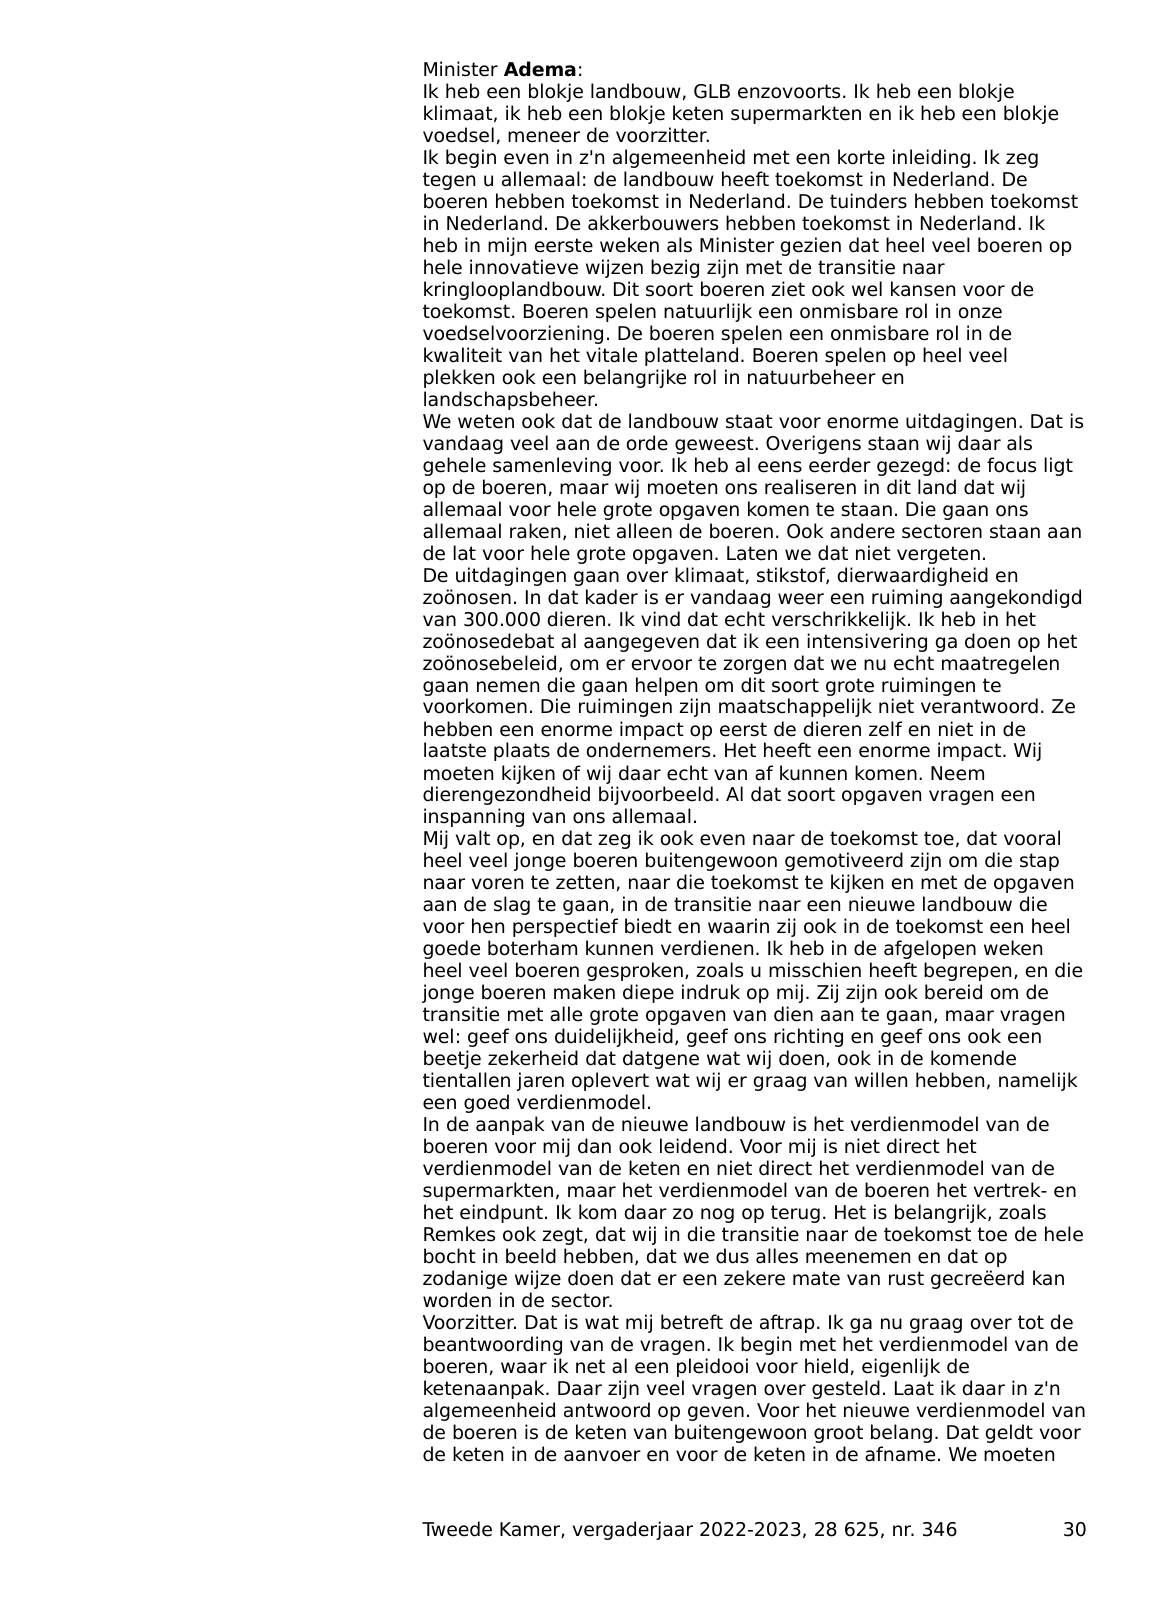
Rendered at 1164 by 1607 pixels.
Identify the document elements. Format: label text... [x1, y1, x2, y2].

text Mij valt op, en dat zeg ik ook even naar de toekomst toe, dat vooral heel veel jonge boeren buitengewoon gemotiveerd zijn om die stap naar voren te zetten, naar die toekomst te kijken en met de opgaven aan de slag te gaan, in de transitie naar een nieuwe landbouw die voor hen perspectief biedt en waarin zij ook in de toekomst een heel goede boterham kunnen verdienen. Ik heb in de afgelopen weken heel veel boeren gesproken, zoals u misschien heeft begrepen, en die jonge boeren maken diepe indruk op mij. Zij zijn ook bereid om de transitie met alle grote opgaven van dien aan te gaan, maar vragen wel: geef ons duidelijkheid, geef ons richting en geef ons ook een beetje zekerheid dat datgene wat wij doen, ook in de komende tientallen jaren oplevert wat wij er graag van willen hebben, namelijk een goed verdienmodel. [422, 828, 1087, 1114]
text Voorzitter. Dat is wat mij betreft de aftrap. Ik ga nu graag over tot de beantwoording van de vragen. Ik begin met het verdienmodel van de boeren, waar ik net al een pleidooi voor hield, eigenlijk de ketenaanpak. Daar zijn veel vragen over gesteld. Laat ik daar in z'n algemeenheid antwoord op geven. Voor het nieuwe verdienmodel van de boeren is de keten van buitengewoon groot belang. Dat geldt voor de keten in de aanvoer en voor de keten in de afname. We moeten [422, 1312, 1087, 1466]
text Ik heb een blokje landbouw, GLB enzovoorts. Ik heb een blokje klimaat, ik heb een blokje keten supermarkten en ik heb een blokje voedsel, meneer de voorzitter. [422, 81, 1087, 147]
text Ik begin even in z'n algemeenheid met een korte inleiding. Ik zeg tegen u allemaal: de landbouw heeft toekomst in Nederland. De boeren hebben toekomst in Nederland. De tuinders hebben toekomst in Nederland. De akkerbouwers hebben toekomst in Nederland. Ik heb in mijn eerste weken als Minister gezien dat heel veel boeren op hele innovatieve wijzen bezig zijn met de transitie naar kringlooplandbouw. Dit soort boeren ziet ook wel kansen voor de toekomst. Boeren spelen natuurlijk een onmisbare rol in onze voedselvoorziening. De boeren spelen een onmisbare rol in de kwaliteit van het vitale platteland. Boeren spelen op heel veel plekken ook een belangrijke rol in natuurbeheer en landschapsbeheer. [422, 147, 1087, 411]
text Minister Adema: [422, 59, 1087, 81]
text In de aanpak van de nieuwe landbouw is het verdienmodel van de boeren voor mij dan ook leidend. Voor mij is niet direct het verdienmodel van de keten en niet direct het verdienmodel van de supermarkten, maar het verdienmodel van de boeren het vertrek- en het eindpunt. Ik kom daar zo nog op terug. Het is belangrijk, zoals Remkes ook zegt, dat wij in die transitie naar de toekomst toe de hele bocht in beeld hebben, dat we dus alles meenemen en dat op zodanige wijze doen dat er een zekere mate van rust gecreëerd kan worden in de sector. [422, 1114, 1087, 1312]
text We weten ook dat de landbouw staat voor enorme uitdagingen. Dat is vandaag veel aan de orde geweest. Overigens staan wij daar als gehele samenleving voor. Ik heb al eens eerder gezegd: de focus ligt op de boeren, maar wij moeten ons realiseren in dit land dat wij allemaal voor hele grote opgaven komen te staan. Die gaan ons allemaal raken, niet alleen de boeren. Ook andere sectoren staan aan de lat voor hele grote opgaven. Laten we dat niet vergeten. [422, 411, 1087, 564]
text De uitdagingen gaan over klimaat, stikstof, dierwaardigheid en zoönosen. In dat kader is er vandaag weer een ruiming aangekondigd van 300.000 dieren. Ik vind dat echt verschrikkelijk. Ik heb in het zoönosedebat al aangegeven dat ik een intensivering ga doen op het zoönosebeleid, om er ervoor te zorgen dat we nu echt maatregelen gaan nemen die gaan helpen om dit soort grote ruimingen te voorkomen. Die ruimingen zijn maatschappelijk niet verantwoord. Ze hebben een enorme impact op eerst de dieren zelf en niet in de laatste plaats de ondernemers. Het heeft een enorme impact. Wij moeten kijken of wij daar echt van af kunnen komen. Neem dierengezondheid bijvoorbeeld. Al dat soort opgaven vragen een inspanning van ons allemaal. [422, 564, 1087, 828]
